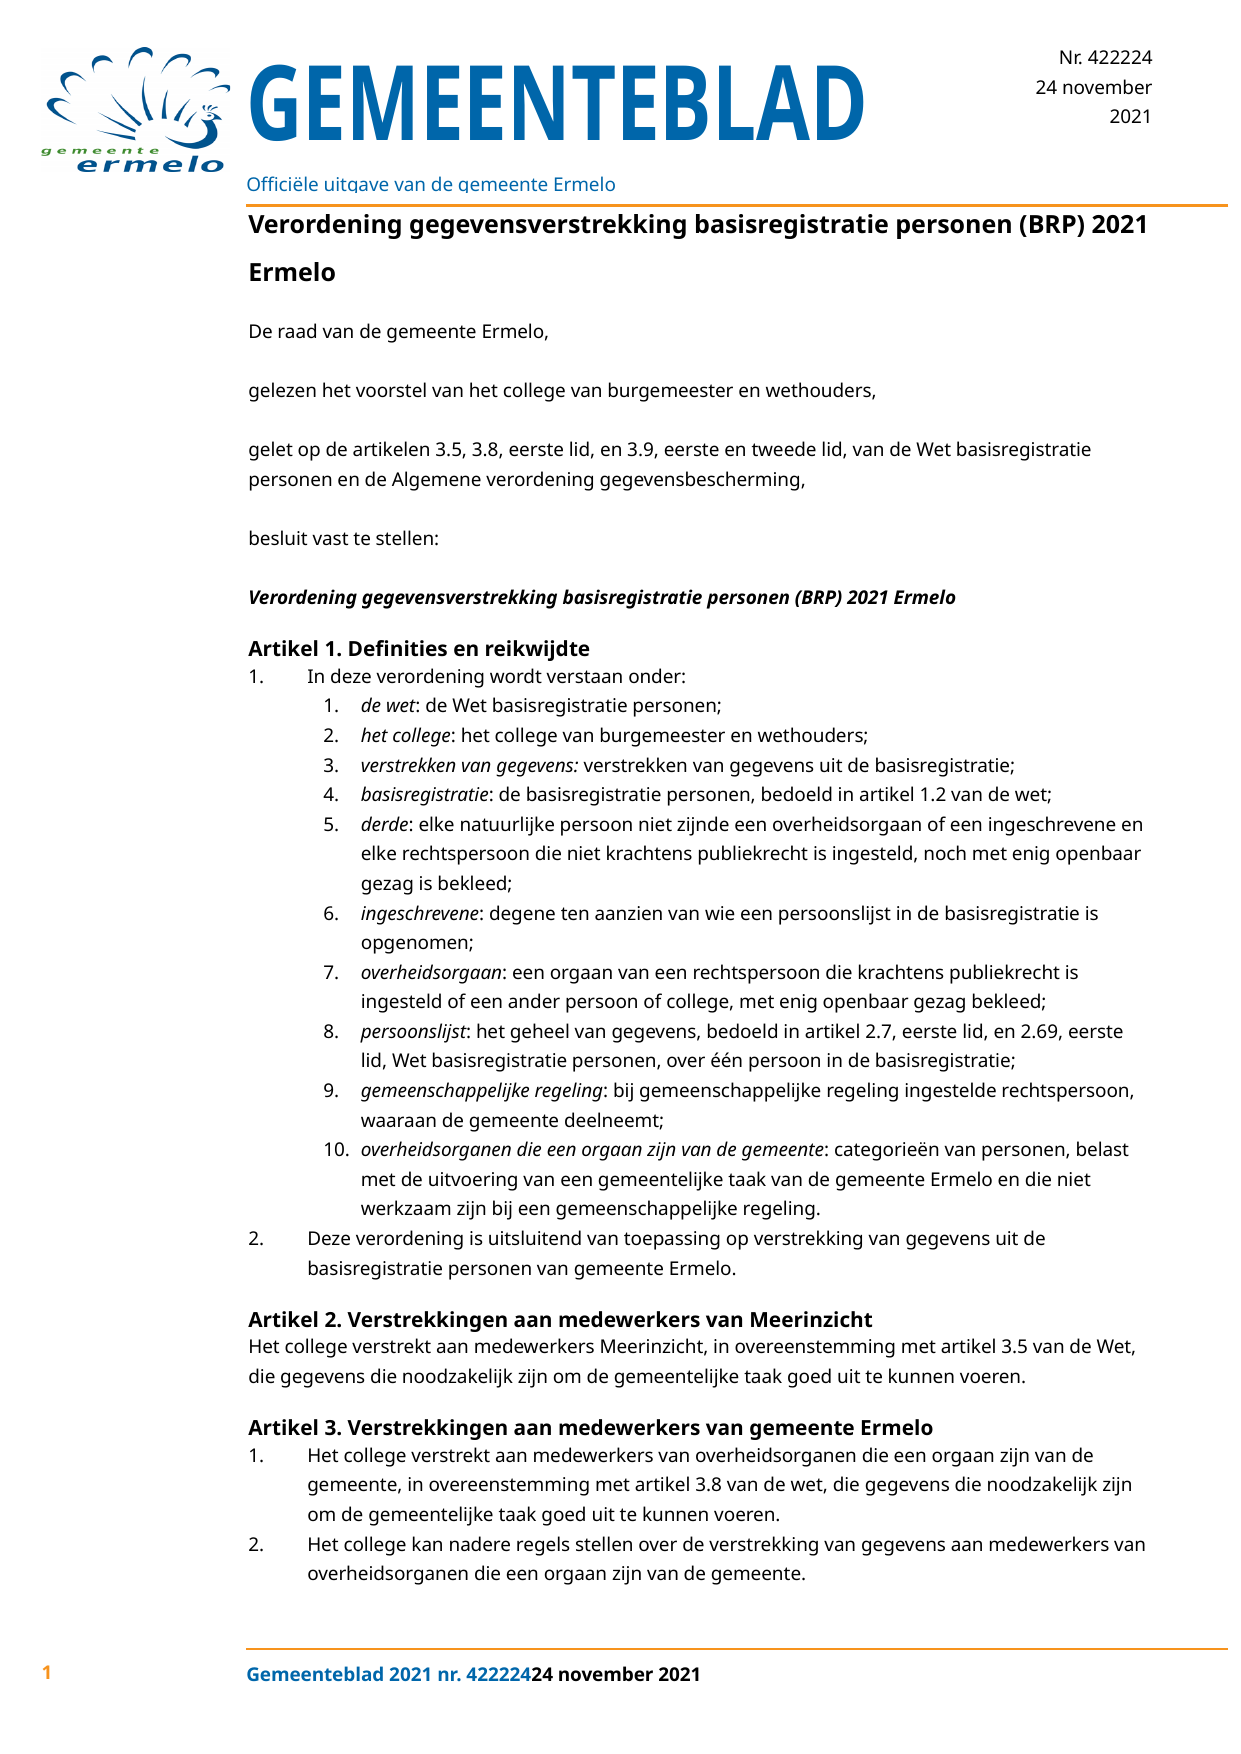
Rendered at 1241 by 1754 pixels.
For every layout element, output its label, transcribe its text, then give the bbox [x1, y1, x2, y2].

text Verordening gegevensverstrekking basisregistratie personen (BRP) 2021 Ermelo [248, 584, 1152, 610]
list basisregistratie: de basisregistratie personen, bedoeld in artikel 1.2 van de wet; [323, 781, 1152, 807]
text besluit vast te stellen: [248, 525, 1152, 551]
list verstrekken van gegevens: verstrekken van gegevens uit de basisregistratie; [323, 752, 1152, 777]
text Artikel 1. Definities en reikwijdte [248, 634, 1152, 663]
list overheidsorgaan: een orgaan van een rechtspersoon die krachtens publiekrecht is ingesteld of een ander persoon of college, met enig openbaar gezag bekleed; [323, 959, 1152, 1014]
list ingeschrevene: degene ten aanzien van wie een persoonslijst in de basisregistratie is opgenomen; [323, 900, 1152, 955]
text Artikel 3. Verstrekkingen aan medewerkers van gemeente Ermelo [248, 1413, 1152, 1442]
list Het college kan nadere regels stellen over de verstrekking van gegevens aan medewerkers van overheidsorganen die een orgaan zijn van de gemeente. [248, 1531, 1152, 1586]
list Het college verstrekt aan medewerkers van overheidsorganen die een orgaan zijn van de gemeente, in overeenstemming met artikel 3.8 van de wet, die gegevens die noodzakelijk zijn om de gemeentelijke taak goed uit te kunnen voeren. [248, 1442, 1152, 1527]
list derde: elke natuurlijke persoon niet zijnde een overheidsorgaan of een ingeschrevene en elke rechtspersoon die niet krachtens publiekrecht is ingesteld, noch met enig openbaar gezag is bekleed; [323, 811, 1152, 896]
text Het college verstrekt aan medewerkers Meerinzicht, in overeenstemming met artikel 3.5 van de Wet, die gegevens die noodzakelijk zijn om de gemeentelijke taak goed uit te kunnen voeren. [248, 1333, 1152, 1389]
text Artikel 2. Verstrekkingen aan medewerkers van Meerinzicht [248, 1305, 1152, 1333]
list gemeenschappelijke regeling: bij gemeenschappelijke regeling ingestelde rechtspersoon, waaraan de gemeente deelneemt; [323, 1077, 1152, 1132]
list persoonslijst: het geheel van gegevens, bedoeld in artikel 2.7, eerste lid, en 2.69, eerste lid, Wet basisregistratie personen, over één persoon in de basisregistratie; [323, 1018, 1152, 1073]
text gelezen het voorstel van het college van burgemeester en wethouders, [248, 377, 1152, 403]
list het college: het college van burgemeester en wethouders; [323, 722, 1152, 748]
list In deze verordening wordt verstaan onder: [248, 663, 1152, 689]
text gelet op de artikelen 3.5, 3.8, eerste lid, en 3.9, eerste en tweede lid, van de Wet basisregistratie personen en de Algemene verordening gegevensbescherming, [248, 436, 1152, 492]
text De raad van de gemeente Ermelo, [248, 318, 1152, 344]
list Deze verordening is uitsluitend van toepassing op verstrekking van gegevens uit de basisregistratie personen van gemeente Ermelo. [248, 1225, 1152, 1280]
text Verordening gegevensverstrekking basisregistratie personen (BRP) 2021 Ermelo [248, 207, 1152, 288]
list overheidsorganen die een orgaan zijn van de gemeente: categorieën van personen, belast met de uitvoering van een gemeentelijke taak van de gemeente Ermelo en die niet werkzaam zijn bij een gemeenschappelijke regeling. [323, 1136, 1152, 1221]
list de wet: de Wet basisregistratie personen; [323, 693, 1152, 718]
picture [41, 47, 231, 172]
